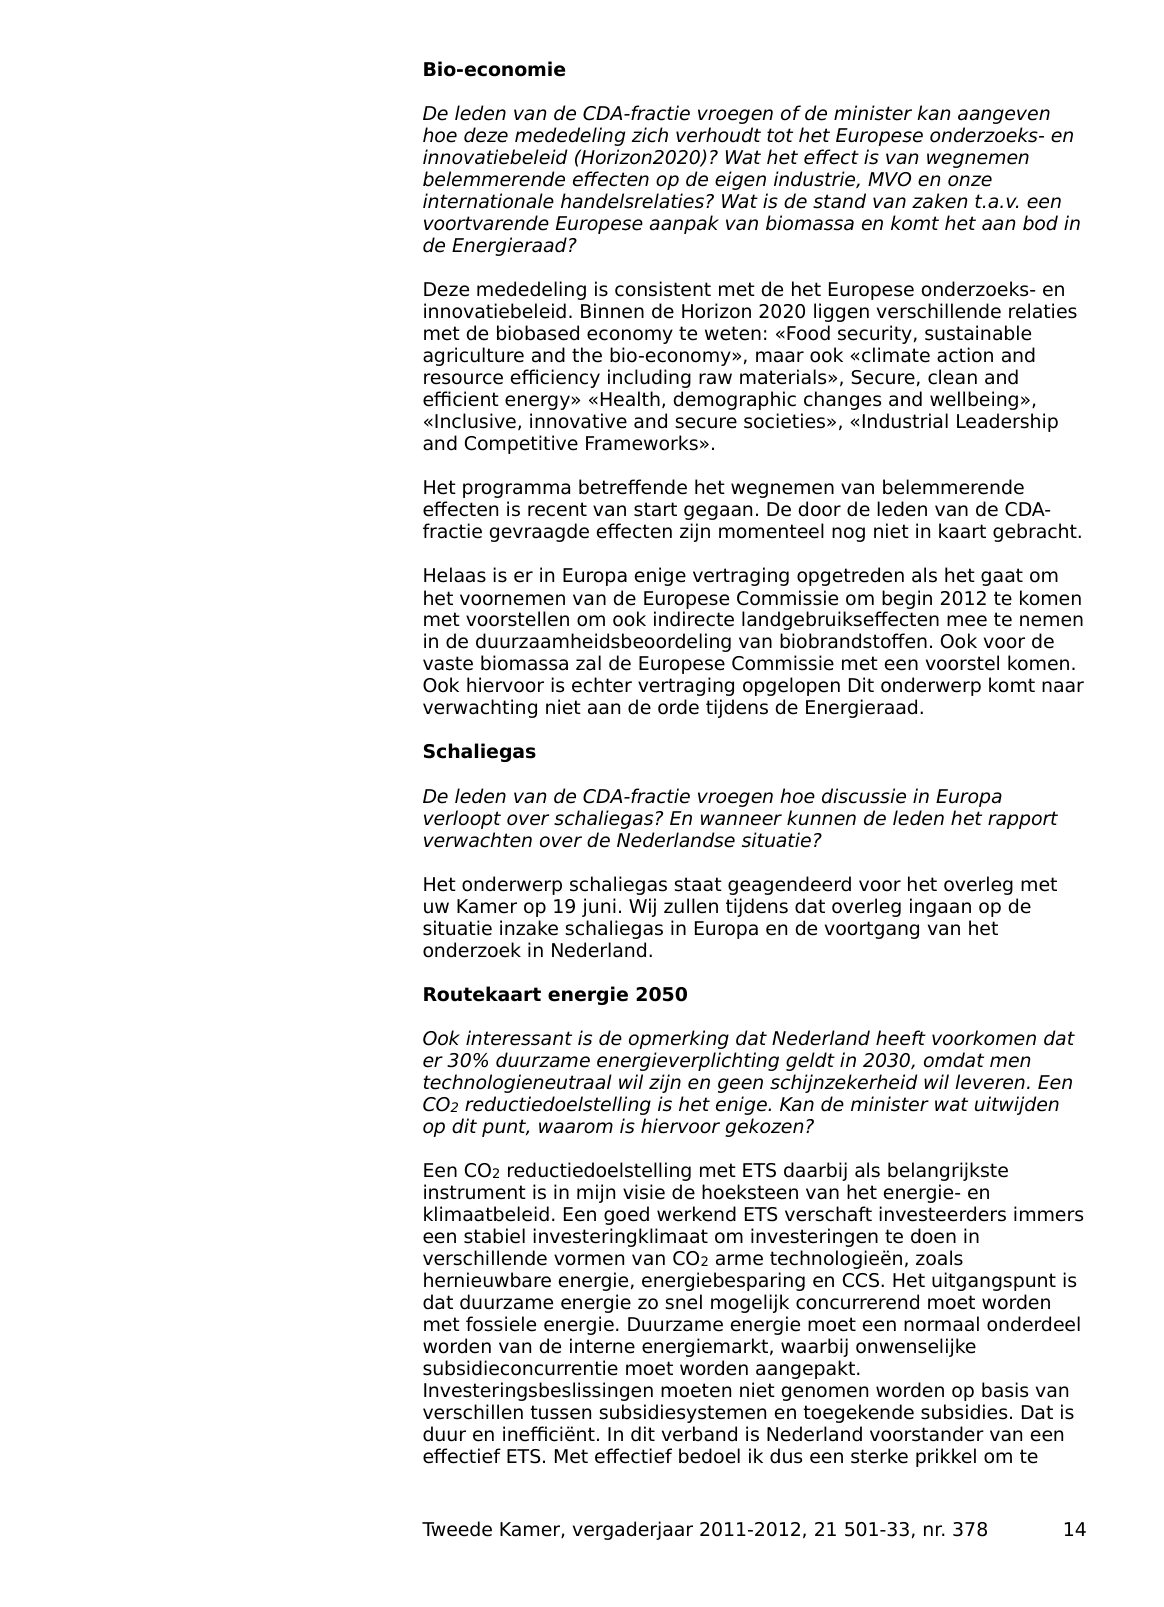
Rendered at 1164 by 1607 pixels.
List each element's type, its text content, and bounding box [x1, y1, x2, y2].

subtitle Schaliegas [422, 741, 1087, 763]
subtitle Routekaart energie 2050 [422, 984, 1087, 1006]
subtitle Ook interessant is de opmerking dat Nederland heeft voorkomen dat er 30% duurzame energieverplichting geldt in 2030, omdat men technologieneutraal wil zijn en geen schijnzekerheid wil leveren. Een CO2 reductiedoelstelling is het enige. Kan de minister wat uitwijden op dit punt, waarom is hiervoor gekozen? [422, 1028, 1087, 1138]
text Het onderwerp schaliegas staat geagendeerd voor het overleg met uw Kamer op 19 juni. Wij zullen tijdens dat overleg ingaan op de situatie inzake schaliegas in Europa en de voortgang van het onderzoek in Nederland. [422, 874, 1087, 962]
text Het programma betreffende het wegnemen van belemmerende effecten is recent van start gegaan. De door de leden van de CDA- fractie gevraagde effecten zijn momenteel nog niet in kaart gebracht. [422, 477, 1087, 543]
subtitle Bio-economie [422, 59, 1087, 81]
subtitle De leden van de CDA-fractie vroegen of de minister kan aangeven hoe deze mededeling zich verhoudt tot het Europese onderzoeks- en innovatiebeleid (Horizon2020)? Wat het effect is van wegnemen belemmerende effecten op de eigen industrie, MVO en onze internationale handelsrelaties? Wat is de stand van zaken t.a.v. een voortvarende Europese aanpak van biomassa en komt het aan bod in de Energieraad? [422, 103, 1087, 257]
subtitle De leden van de CDA-fractie vroegen hoe discussie in Europa verloopt over schaliegas? En wanneer kunnen de leden het rapport verwachten over de Nederlandse situatie? [422, 786, 1087, 852]
text Een CO2 reductiedoelstelling met ETS daarbij als belangrijkste instrument is in mijn visie de hoeksteen van het energie- en klimaatbeleid. Een goed werkend ETS verschaft investeerders immers een stabiel investeringklimaat om investeringen te doen in verschillende vormen van CO2 arme technologieën, zoals hernieuwbare energie, energiebesparing en CCS. Het uitgangspunt is dat duurzame energie zo snel mogelijk concurrerend moet worden met fossiele energie. Duurzame energie moet een normaal onderdeel worden van de interne energiemarkt, waarbij onwenselijke subsidieconcurrentie moet worden aangepakt. Investeringsbeslissingen moeten niet genomen worden op basis van verschillen tussen subsidiesystemen en toegekende subsidies. Dat is duur en inefficiënt. In dit verband is Nederland voorstander van een effectief ETS. Met effectief bedoel ik dus een sterke prikkel om te [422, 1160, 1087, 1468]
text Deze mededeling is consistent met de het Europese onderzoeks- en innovatiebeleid. Binnen de Horizon 2020 liggen verschillende relaties met de biobased economy te weten: «Food security, sustainable agriculture and the bio-economy», maar ook «climate action and resource efficiency including raw materials», Secure, clean and efficient energy» «Health, demographic changes and wellbeing», «Inclusive, innovative and secure societies», «Industrial Leadership and Competitive Frameworks». [422, 279, 1087, 455]
text Helaas is er in Europa enige vertraging opgetreden als het gaat om het voornemen van de Europese Commissie om begin 2012 te komen met voorstellen om ook indirecte landgebruikseffecten mee te nemen in de duurzaamheidsbeoordeling van biobrandstoffen. Ook voor de vaste biomassa zal de Europese Commissie met een voorstel komen. Ook hiervoor is echter vertraging opgelopen Dit onderwerp komt naar verwachting niet aan de orde tijdens de Energieraad. [422, 565, 1087, 719]
